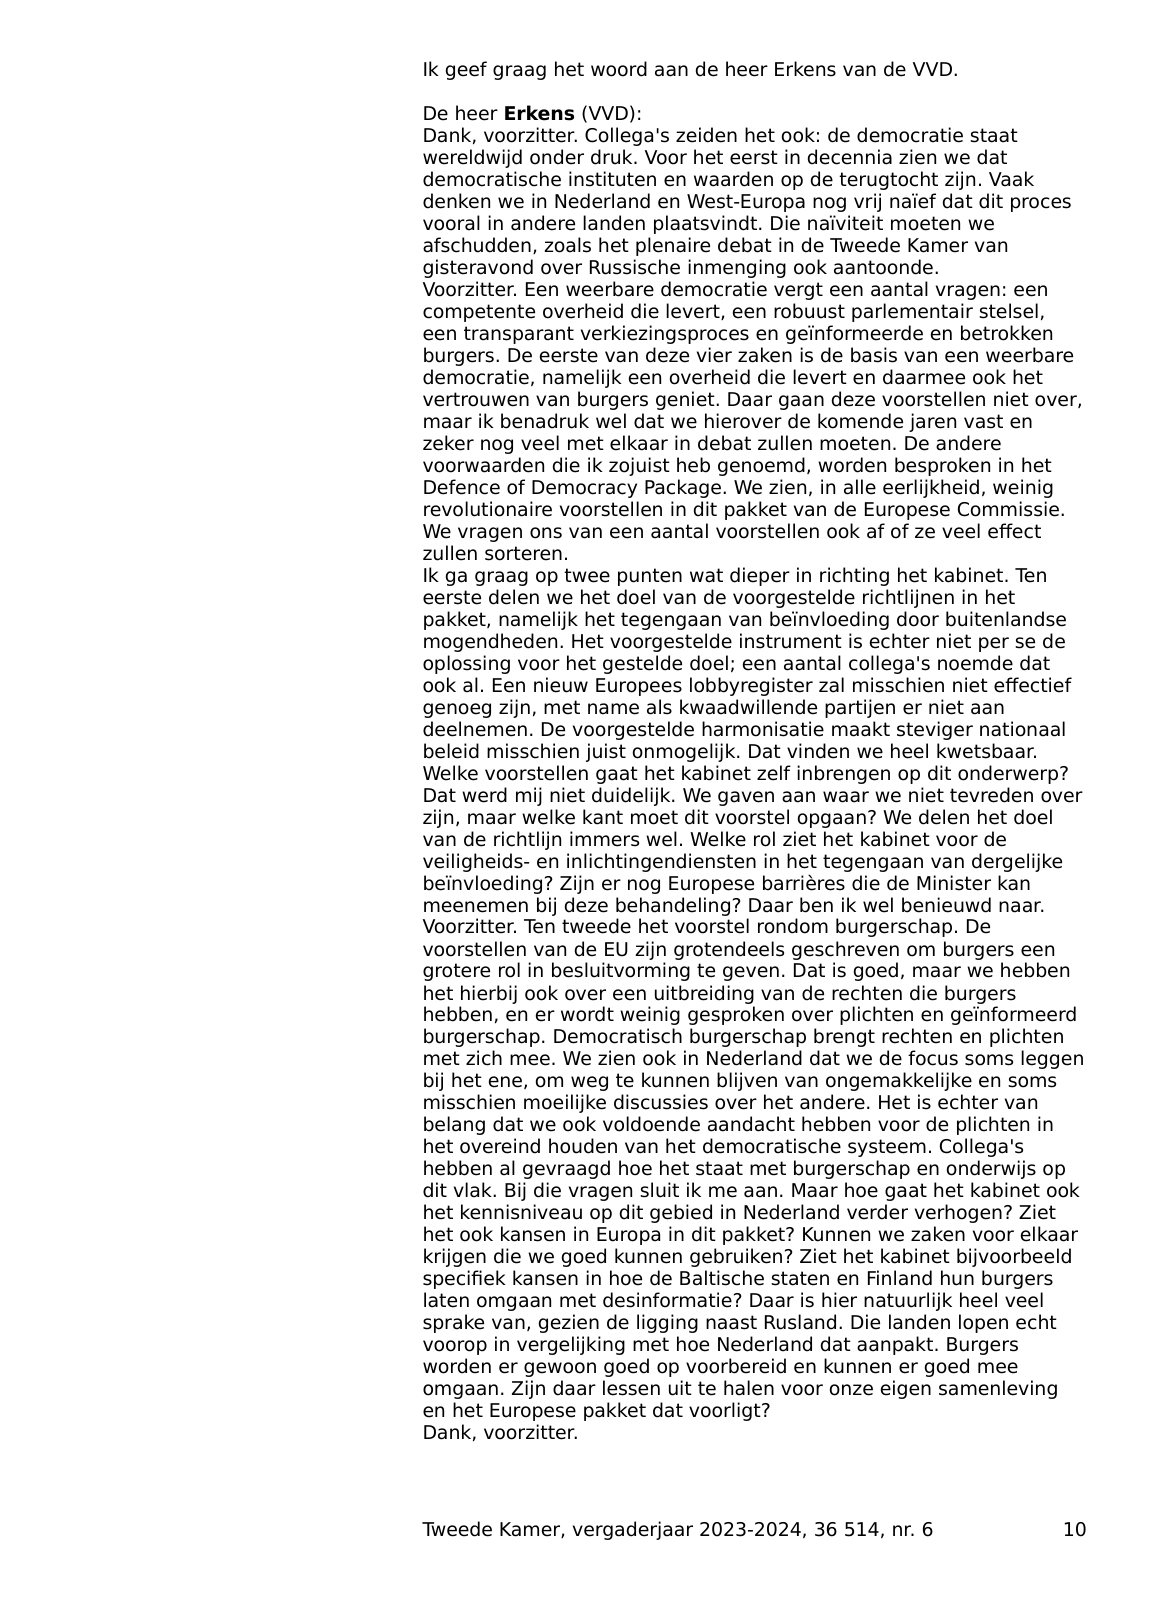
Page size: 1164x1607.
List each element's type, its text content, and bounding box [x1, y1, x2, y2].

text Ik geef graag het woord aan de heer Erkens van de VVD. [422, 59, 1087, 81]
text De heer Erkens (VVD): [422, 103, 1087, 125]
text Voorzitter. Een weerbare democratie vergt een aantal vragen: een competente overheid die levert, een robuust parlementair stelsel, een transparant verkiezingsproces en geïnformeerde en betrokken burgers. De eerste van deze vier zaken is de basis van een weerbare democratie, namelijk een overheid die levert en daarmee ook het vertrouwen van burgers geniet. Daar gaan deze voorstellen niet over, maar ik benadruk wel dat we hierover de komende jaren vast en zeker nog veel met elkaar in debat zullen moeten. De andere voorwaarden die ik zojuist heb genoemd, worden besproken in het Defence of Democracy Package. We zien, in alle eerlijkheid, weinig revolutionaire voorstellen in dit pakket van de Europese Commissie. We vragen ons van een aantal voorstellen ook af of ze veel effect zullen sorteren. [422, 279, 1087, 565]
text Dank, voorzitter. [422, 1422, 1087, 1444]
text Dank, voorzitter. Collega's zeiden het ook: de democratie staat wereldwijd onder druk. Voor het eerst in decennia zien we dat democratische instituten en waarden op de terugtocht zijn. Vaak denken we in Nederland en West-Europa nog vrij naïef dat dit proces vooral in andere landen plaatsvindt. Die naïviteit moeten we afschudden, zoals het plenaire debat in de Tweede Kamer van gisteravond over Russische inmenging ook aantoonde. [422, 125, 1087, 279]
text Ik ga graag op twee punten wat dieper in richting het kabinet. Ten eerste delen we het doel van de voorgestelde richtlijnen in het pakket, namelijk het tegengaan van beïnvloeding door buitenlandse mogendheden. Het voorgestelde instrument is echter niet per se de oplossing voor het gestelde doel; een aantal collega's noemde dat ook al. Een nieuw Europees lobbyregister zal misschien niet effectief genoeg zijn, met name als kwaadwillende partijen er niet aan deelnemen. De voorgestelde harmonisatie maakt steviger nationaal beleid misschien juist onmogelijk. Dat vinden we heel kwetsbaar. Welke voorstellen gaat het kabinet zelf inbrengen op dit onderwerp? Dat werd mij niet duidelijk. We gaven aan waar we niet tevreden over zijn, maar welke kant moet dit voorstel opgaan? We delen het doel van de richtlijn immers wel. Welke rol ziet het kabinet voor de veiligheids- en inlichtingendiensten in het tegengaan van dergelijke beïnvloeding? Zijn er nog Europese barrières die de Minister kan meenemen bij deze behandeling? Daar ben ik wel benieuwd naar. [422, 565, 1087, 916]
text Voorzitter. Ten tweede het voorstel rondom burgerschap. De voorstellen van de EU zijn grotendeels geschreven om burgers een grotere rol in besluitvorming te geven. Dat is goed, maar we hebben het hierbij ook over een uitbreiding van de rechten die burgers hebben, en er wordt weinig gesproken over plichten en geïnformeerd burgerschap. Democratisch burgerschap brengt rechten en plichten met zich mee. We zien ook in Nederland dat we de focus soms leggen bij het ene, om weg te kunnen blijven van ongemakkelijke en soms misschien moeilijke discussies over het andere. Het is echter van belang dat we ook voldoende aandacht hebben voor de plichten in het overeind houden van het democratische systeem. Collega's hebben al gevraagd hoe het staat met burgerschap en onderwijs op dit vlak. Bij die vragen sluit ik me aan. Maar hoe gaat het kabinet ook het kennisniveau op dit gebied in Nederland verder verhogen? Ziet het ook kansen in Europa in dit pakket? Kunnen we zaken voor elkaar krijgen die we goed kunnen gebruiken? Ziet het kabinet bijvoorbeeld specifiek kansen in hoe de Baltische staten en Finland hun burgers laten omgaan met desinformatie? Daar is hier natuurlijk heel veel sprake van, gezien de ligging naast Rusland. Die landen lopen echt voorop in vergelijking met hoe Nederland dat aanpakt. Burgers worden er gewoon goed op voorbereid en kunnen er goed mee omgaan. Zijn daar lessen uit te halen voor onze eigen samenleving en het Europese pakket dat voorligt? [422, 916, 1087, 1422]
